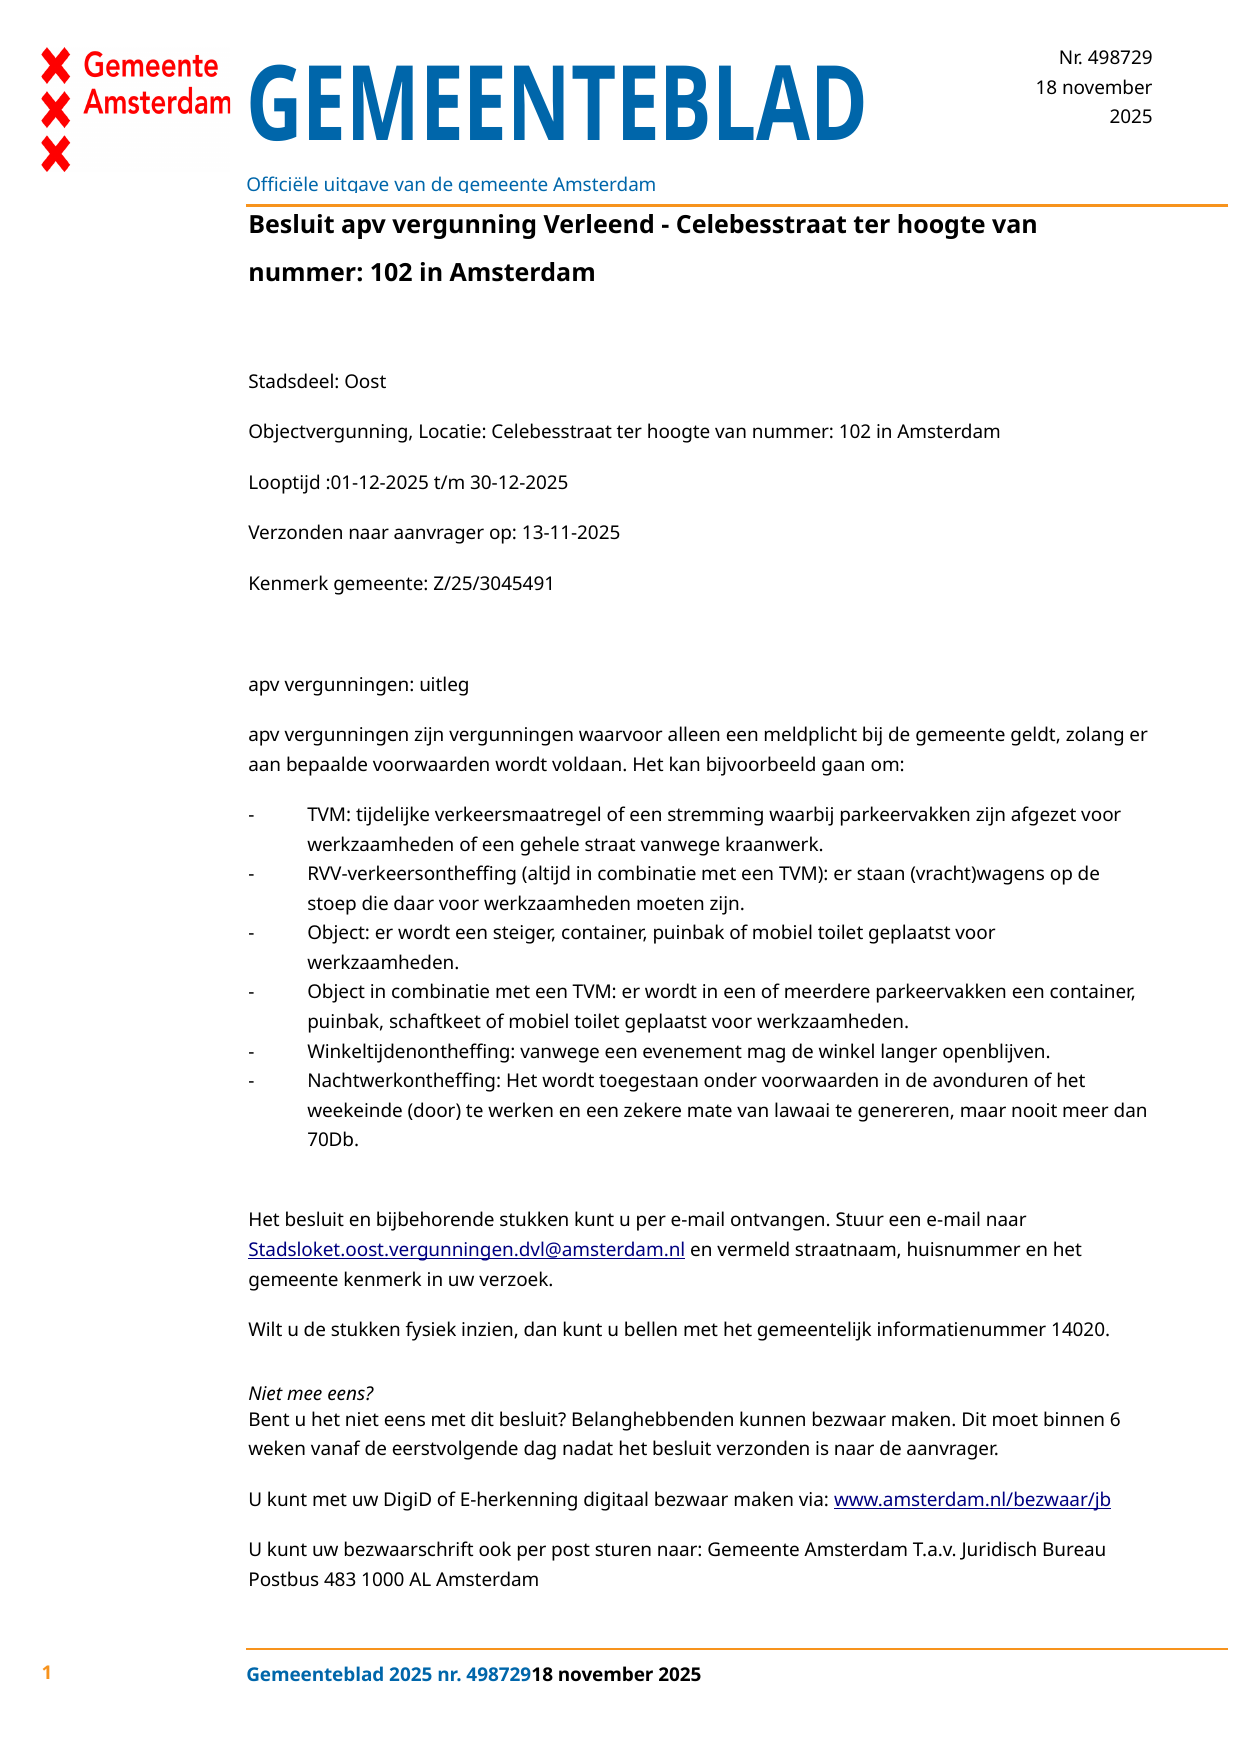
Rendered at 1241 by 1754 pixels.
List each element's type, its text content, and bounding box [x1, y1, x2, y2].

text Looptijd :01-12-2025 t/m 30-12-2025 [248, 469, 1152, 495]
text Verzonden naar aanvrager op: 13-11-2025 [248, 519, 1152, 545]
text Bent u het niet eens met dit besluit? Belanghebbenden kunnen bezwaar maken. Dit moet binnen 6 weken vanaf de eerstvolgende dag nadat het besluit verzonden is naar de aanvrager. [248, 1406, 1152, 1461]
text U kunt uw bezwaarschrift ook per post sturen naar: Gemeente Amsterdam T.a.v. Juridisch Bureau Postbus 483 1000 AL Amsterdam [248, 1536, 1152, 1592]
text Besluit apv vergunning Verleend - Celebesstraat ter hoogte van nummer: 102 in Amsterdam [248, 207, 1152, 288]
text apv vergunningen: uitleg [248, 671, 1152, 697]
text Stadsdeel: Oost [248, 368, 1152, 394]
list Winkeltijdenontheffing: vanwege een evenement mag de winkel langer openblijven. [248, 1038, 1152, 1064]
text apv vergunningen zijn vergunningen waarvoor alleen een meldplicht bij de gemeente geldt, zolang er aan bepaalde voorwaarden wordt voldaan. Het kan bijvoorbeeld gaan om: [248, 721, 1152, 777]
text U kunt met uw DigiD of E-herkenning digitaal bezwaar maken via: www.amsterdam.nl/bezwaar/jb [248, 1486, 1152, 1512]
picture [41, 47, 231, 172]
list Object in combinatie met een TVM: er wordt in een of meerdere parkeervakken een container, puinbak, schaftkeet of mobiel toilet geplaatst voor werkzaamheden. [248, 979, 1152, 1034]
text Het besluit en bijbehorende stukken kunt u per e-mail ontvangen. Stuur een e-mail naar Stadsloket.oost.vergunningen.dvl@amsterdam.nl en vermeld straatnaam, huisnummer en het gemeente kenmerk in uw verzoek. [248, 1207, 1152, 1292]
list TVM: tijdelijke verkeersmaatregel of een stremming waarbij parkeervakken zijn afgezet voor werkzaamheden of een gehele straat vanwege kraanwerk. [248, 801, 1152, 857]
text Objectvergunning, Locatie: Celebesstraat ter hoogte van nummer: 102 in Amsterdam [248, 419, 1152, 444]
text Niet mee eens? [248, 1380, 1152, 1406]
list Object: er wordt een steiger, container, puinbak of mobiel toilet geplaatst voor werkzaamheden. [248, 919, 1152, 975]
text Wilt u de stukken fysiek inzien, dan kunt u bellen met het gemeentelijk informatienummer 14020. [248, 1316, 1152, 1342]
list RVV-verkeersontheffing (altijd in combinatie met een TVM): er staan (vracht)wagens op de stoep die daar voor werkzaamheden moeten zijn. [248, 860, 1152, 916]
text Kenmerk gemeente: Z/25/3045491 [248, 570, 1152, 596]
list Nachtwerkontheffing: Het wordt toegestaan onder voorwaarden in de avonduren of het weekeinde (door) te werken en een zekere mate van lawaai te genereren, maar nooit meer dan 70Db. [248, 1067, 1152, 1152]
